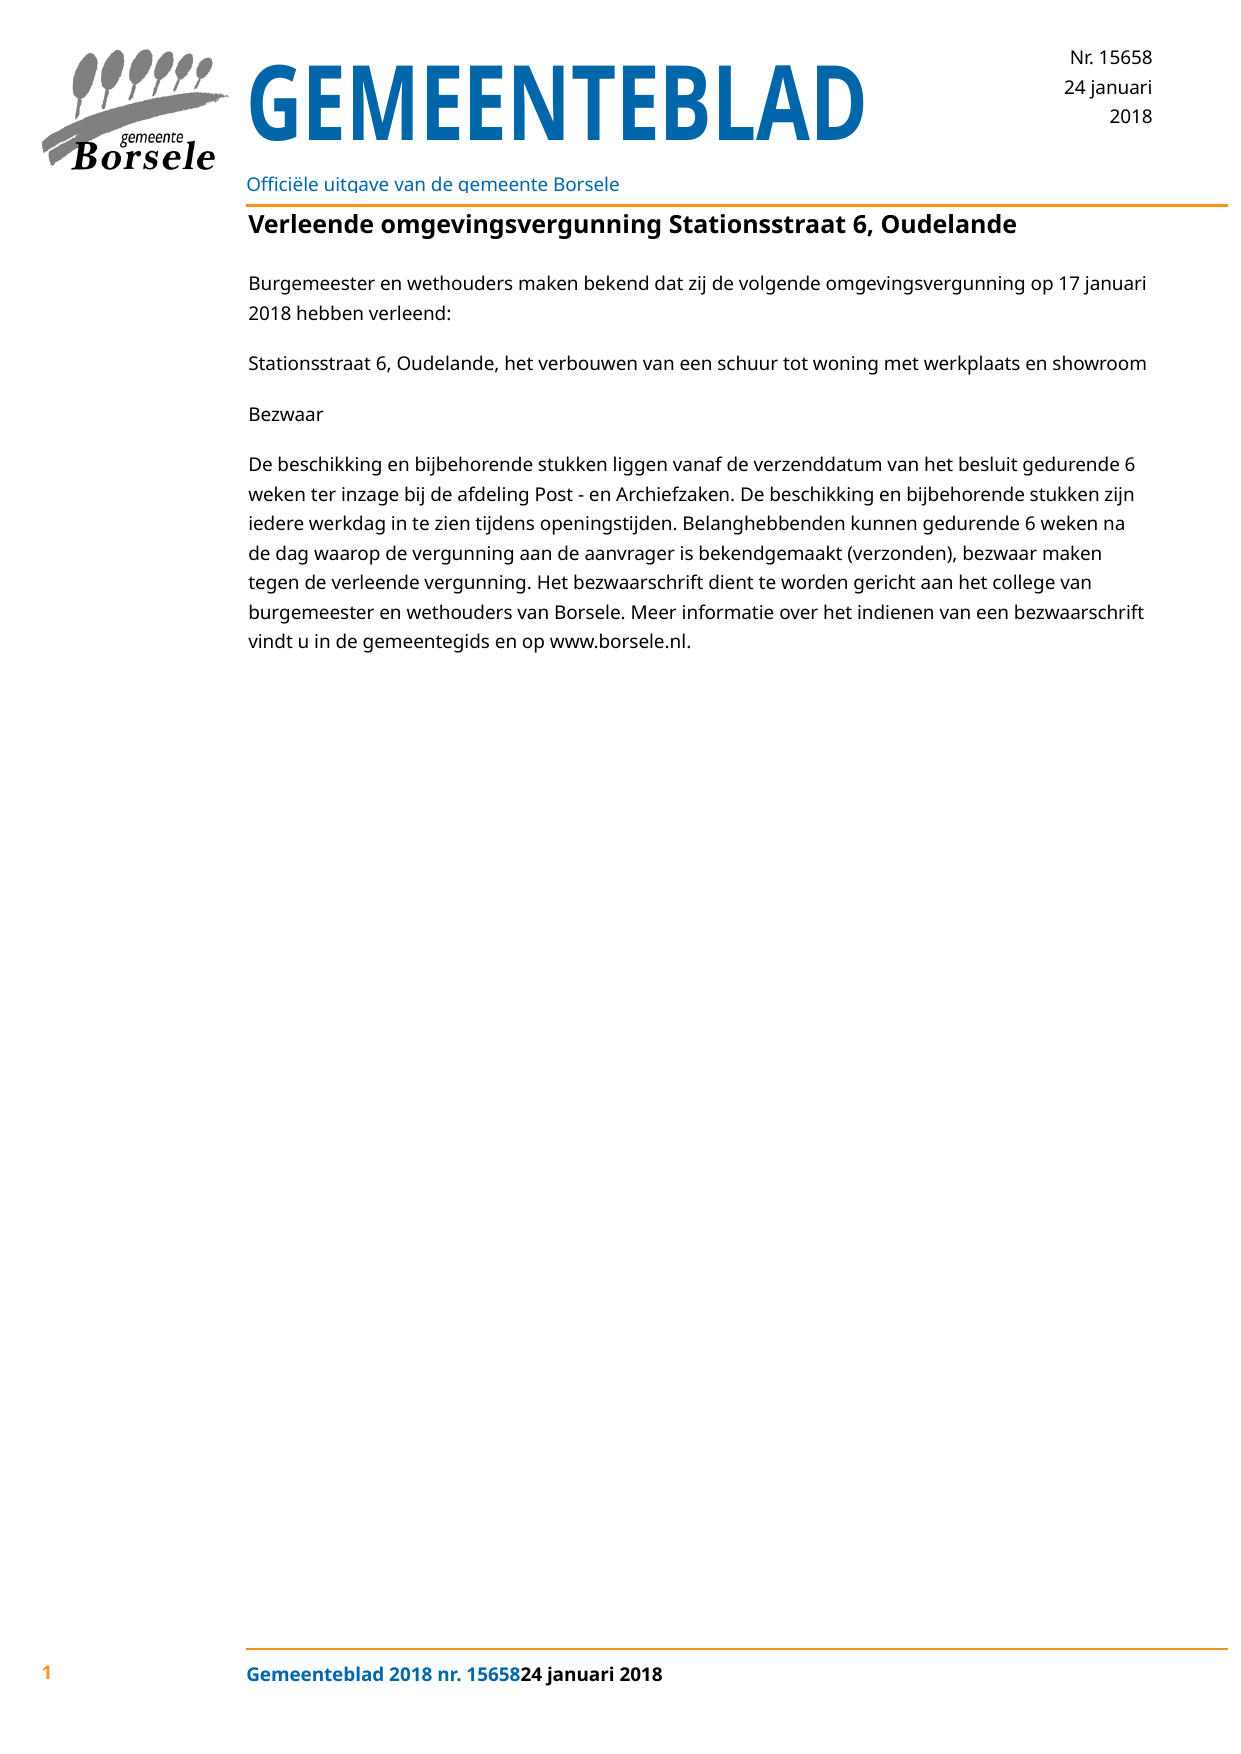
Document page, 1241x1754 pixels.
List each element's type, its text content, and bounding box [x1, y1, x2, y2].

text Bezwaar [248, 401, 1152, 426]
picture [41, 47, 231, 172]
text De beschikking en bijbehorende stukken liggen vanaf de verzenddatum van het besluit gedurende 6 weken ter inzage bij de afdeling Post - en Archiefzaken. De beschikking en bijbehorende stukken zijn iedere werkdag in te zien tijdens openingstijden. Belanghebbenden kunnen gedurende 6 weken na de dag waarop de vergunning aan de aanvrager is bekendgemaakt (verzonden), bezwaar maken tegen de verleende vergunning. Het bezwaarschrift dient te worden gericht aan het college van burgemeester en wethouders van Borsele. Meer informatie over het indienen van een bezwaarschrift vindt u in de gemeentegids en op www.borsele.nl. [248, 451, 1152, 654]
text Verleende omgevingsvergunning Stationsstraat 6, Oudelande [248, 207, 1152, 241]
text Stationsstraat 6, Oudelande, het verbouwen van een schuur tot woning met werkplaats en showroom [248, 350, 1152, 376]
text Burgemeester en wethouders maken bekend dat zij de volgende omgevingsvergunning op 17 januari 2018 hebben verleend: [248, 270, 1152, 326]
